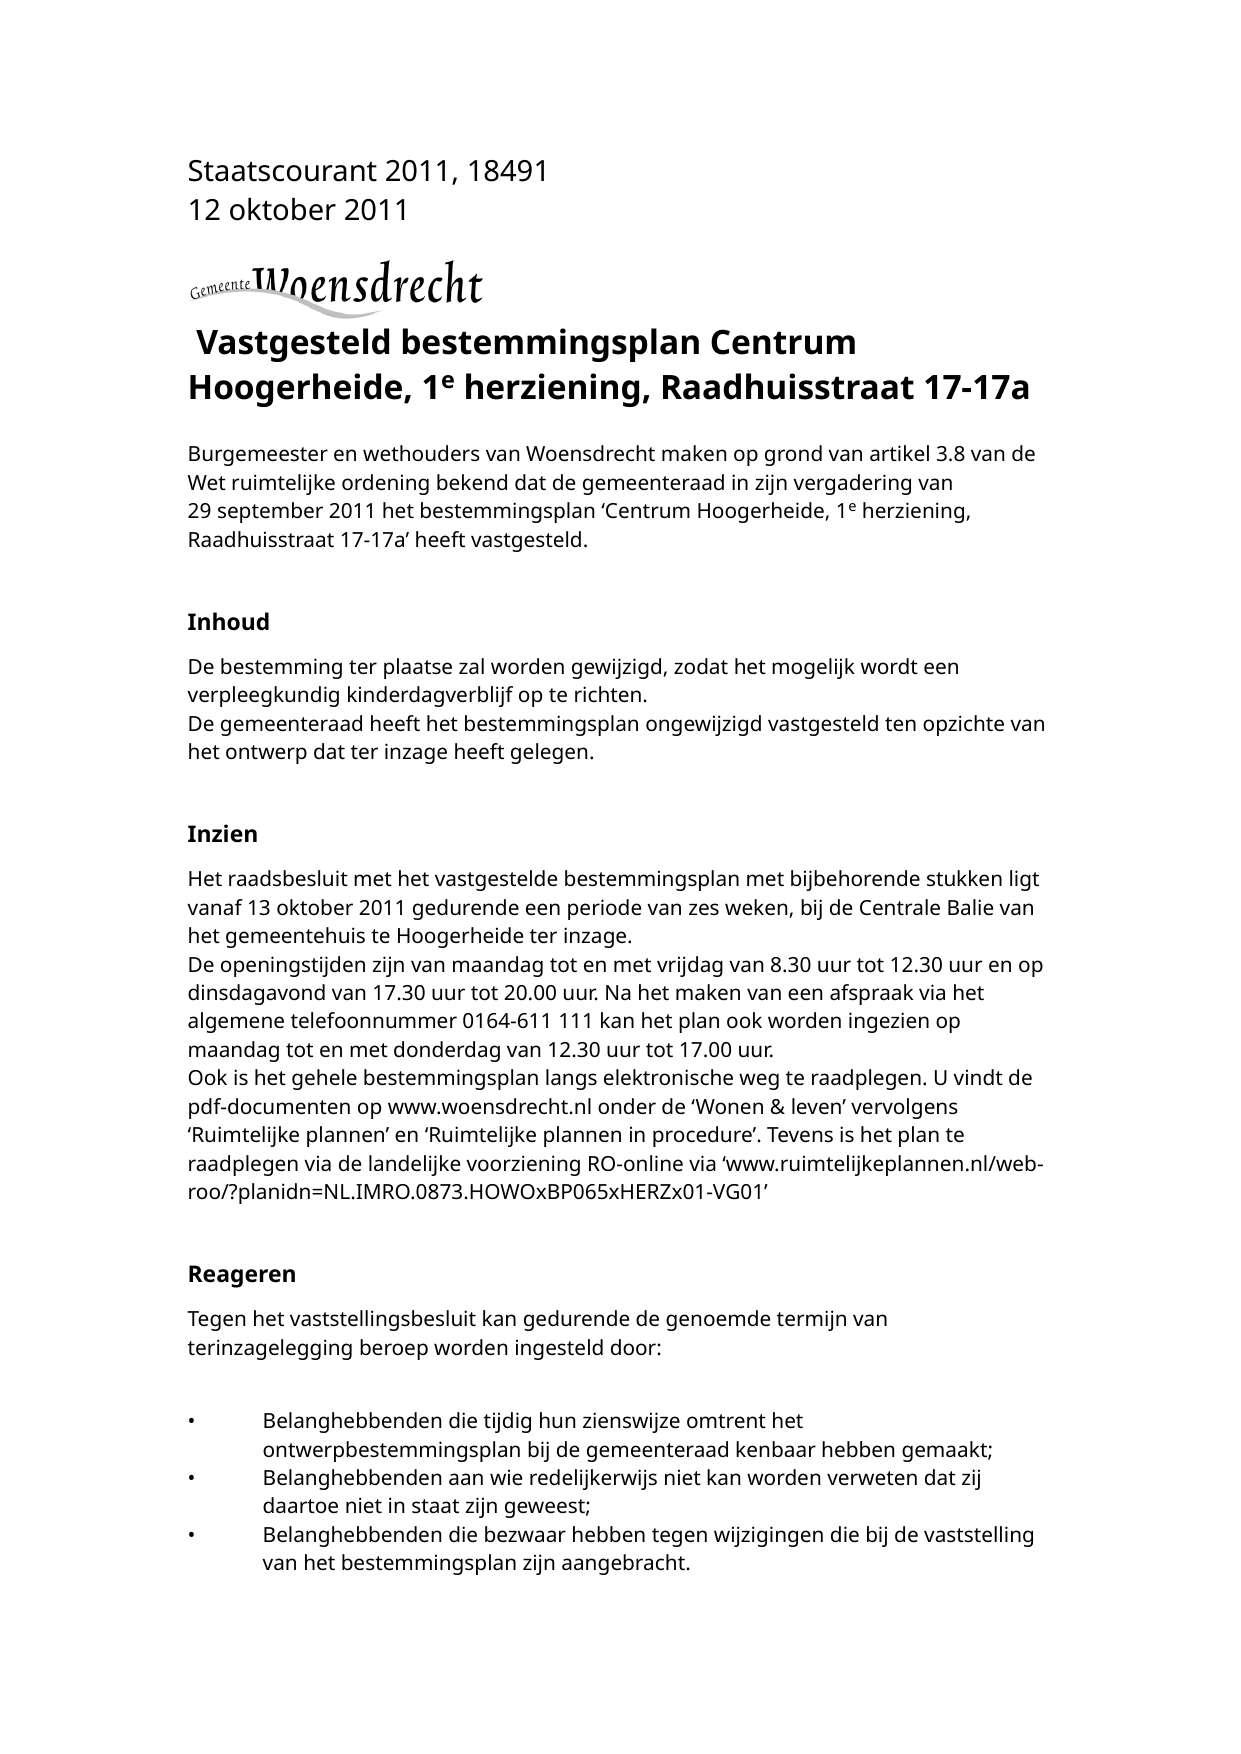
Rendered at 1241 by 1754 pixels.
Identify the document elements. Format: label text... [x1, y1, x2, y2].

text Het raadsbesluit met het vastgestelde bestemmingsplan met bijbehorende stukken ligt vanaf 13 oktober 2011 gedurende een periode van zes weken, bij de Centrale Balie van het gemeentehuis te Hoogerheide ter inzage. [187, 864, 1053, 950]
subtitle Inhoud [187, 606, 1053, 637]
subtitle Inzien [187, 818, 1053, 849]
text De openingstijden zijn van maandag tot en met vrijdag van 8.30 uur tot 12.30 uur en op dinsdagavond van 17.30 uur tot 20.00 uur. Na het maken van een afspraak via het algemene telefoonnummer 0164-611 111 kan het plan ook worden ingezien op maandag tot en met donderdag van 12.30 uur tot 17.00 uur. [187, 950, 1053, 1063]
list Belanghebbenden aan wie redelijkerwijs niet kan worden verweten dat zij daartoe niet in staat zijn geweest; [187, 1463, 1053, 1520]
list Belanghebbenden die tijdig hun zienswijze omtrent het ontwerpbestemmingsplan bij de gemeenteraad kenbaar hebben gemaakt; [187, 1406, 1053, 1463]
text 12 oktober 2011 [187, 190, 1053, 229]
text De bestemming ter plaatse zal worden gewijzigd, zodat het mogelijk wordt een verpleegkundig kinderdagverblijf op te richten. [187, 652, 1053, 709]
subtitle Vastgesteld bestemmingsplan Centrum Hoogerheide, 1e herziening, Raadhuisstraat 17-17a [187, 271, 1053, 409]
text Staatscourant 2011, 18491 [187, 150, 1053, 190]
subtitle Reageren [187, 1258, 1053, 1289]
picture [187, 258, 484, 319]
text Ook is het gehele bestemmingsplan langs elektronische weg te raadplegen. U vindt de pdf-documenten op www.woensdrecht.nl onder de ‘Wonen & leven’ vervolgens ‘Ruimtelijke plannen’ en ‘Ruimtelijke plannen in procedure’. Tevens is het plan te raadplegen via de landelijke voorziening RO-online via ‘www.ruimtelijkeplannen.nl/web-roo/?planidn=NL.IMRO.0873.HOWOxBP065xHERZx01-VG01’ [187, 1063, 1053, 1206]
text De gemeenteraad heeft het bestemmingsplan ongewijzigd vastgesteld ten opzichte van het ontwerp dat ter inzage heeft gelegen. [187, 709, 1053, 766]
list Belanghebbenden die bezwaar hebben tegen wijzigingen die bij de vaststelling van het bestemmingsplan zijn aangebracht. [187, 1520, 1053, 1577]
text Tegen het vaststellingsbesluit kan gedurende de genoemde termijn van terinzagelegging beroep worden ingesteld door: [187, 1304, 1053, 1361]
text Burgemeester en wethouders van Woensdrecht maken op grond van artikel 3.8 van de Wet ruimtelijke ordening bekend dat de gemeenteraad in zijn vergadering van 29 september 2011 het bestemmingsplan ‘Centrum Hoogerheide, 1e herziening, Raadhuisstraat 17-17a’ heeft vastgesteld. [187, 439, 1053, 553]
